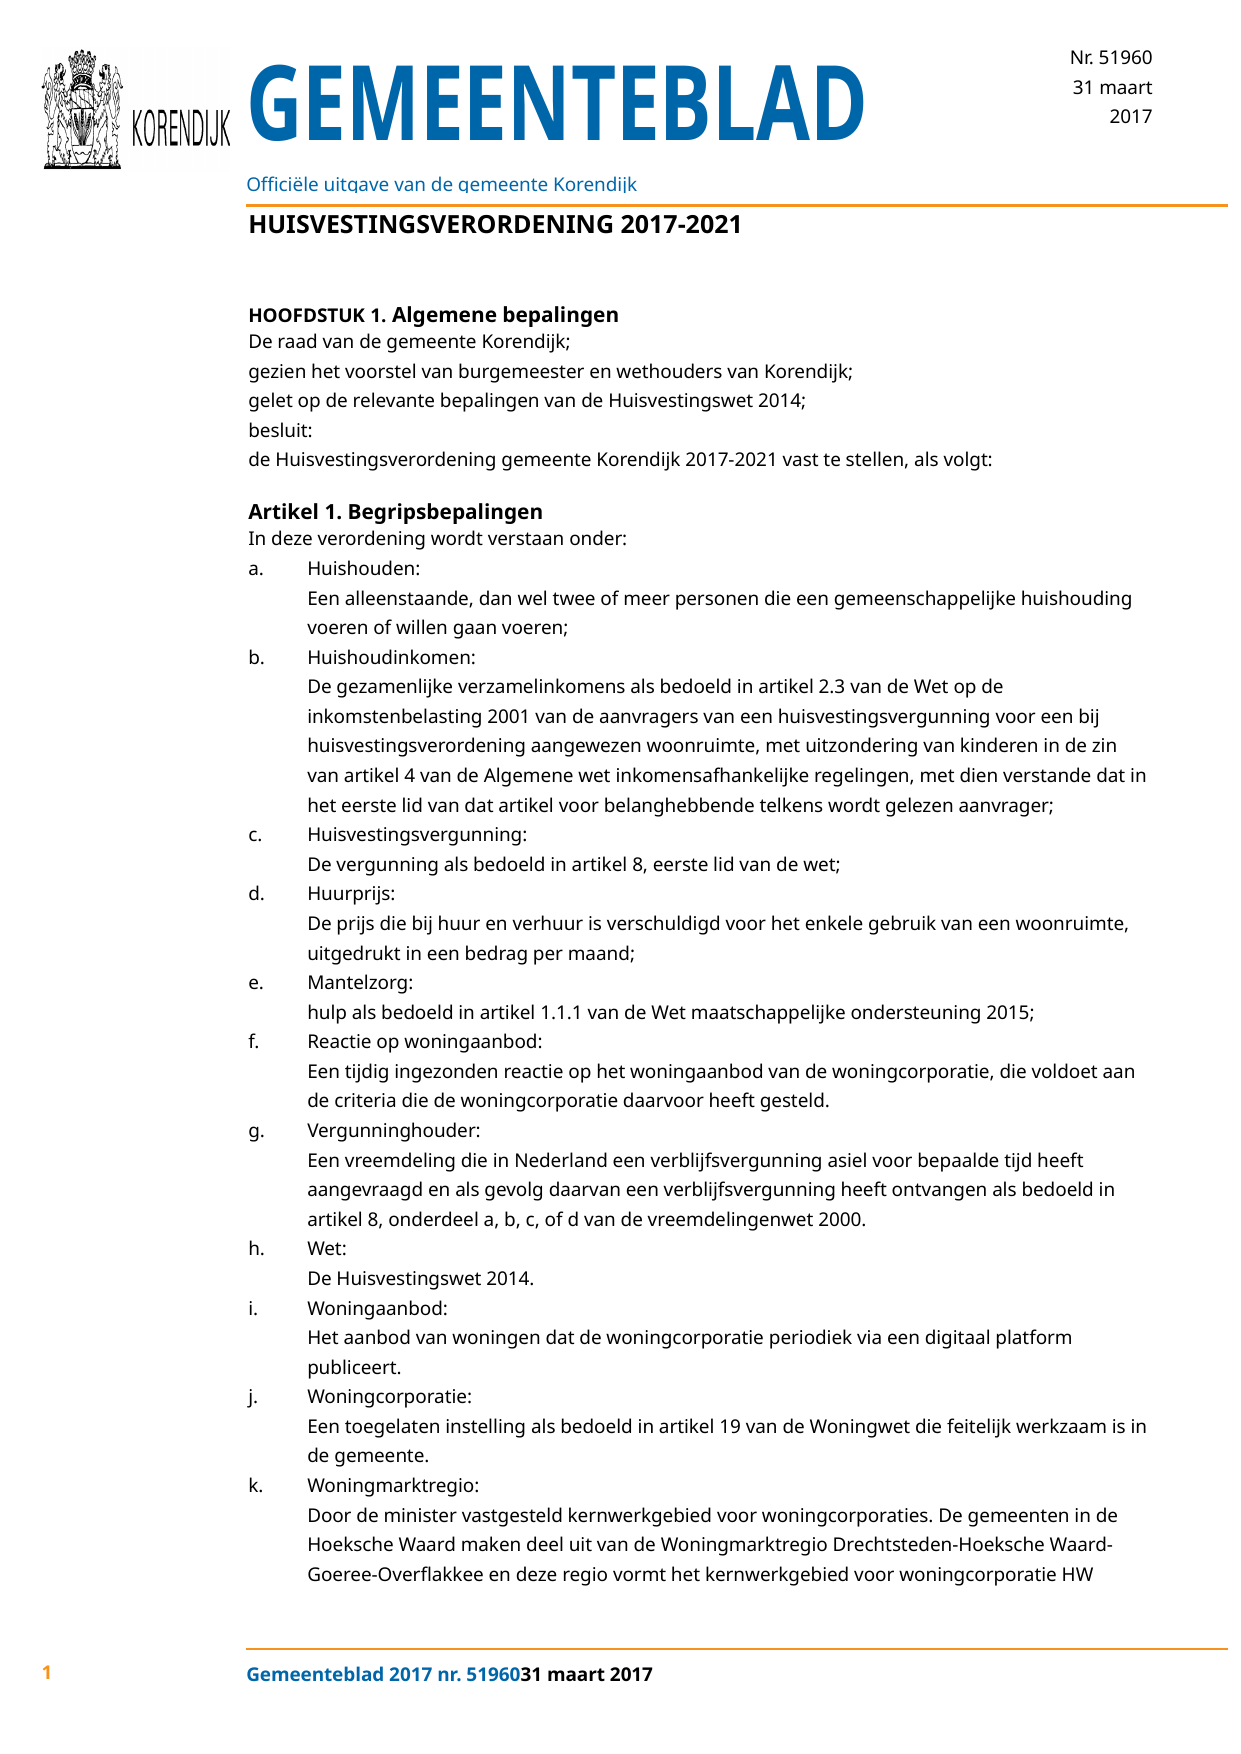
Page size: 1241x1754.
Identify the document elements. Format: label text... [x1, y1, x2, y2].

list Huishouden: [248, 555, 1152, 581]
list Reactie op woningaanbod: [248, 1028, 1152, 1054]
list De gezamenlijke verzamelinkomens als bedoeld in artikel 2.3 van de Wet op de inkomstenbelasting 2001 van de aanvragers van een huisvestingsvergunning voor een bij huisvestingsverordening aangewezen woonruimte, met uitzondering van kinderen in de zin van artikel 4 van de Algemene wet inkomensafhankelijke regelingen, met dien verstande dat in het eerste lid van dat artikel voor belanghebbende telkens wordt gelezen aanvrager; [248, 673, 1152, 817]
list Mantelzorg: [248, 969, 1152, 995]
list Het aanbod van woningen dat de woningcorporatie periodiek via een digitaal platform publiceert. [248, 1324, 1152, 1379]
list Door de minister vastgesteld kernwerkgebied voor woningcorporaties. De gemeenten in de Hoeksche Waard maken deel uit van de Woningmarktregio Drechtsteden-Hoeksche Waard-Goeree-Overflakkee en deze regio vormt het kernwerkgebied voor woningcorporatie HW [248, 1502, 1152, 1587]
text In deze verordening wordt verstaan onder: [248, 526, 1152, 551]
list Een toegelaten instelling als bedoeld in artikel 19 van de Woningwet die feitelijk werkzaam is in de gemeente. [248, 1413, 1152, 1468]
list De Huisvestingswet 2014. [248, 1265, 1152, 1291]
text gezien het voorstel van burgemeester en wethouders van Korendijk; [248, 358, 1152, 384]
list Een tijdig ingezonden reactie op het woningaanbod van de woningcorporatie, die voldoet aan de criteria die de woningcorporatie daarvoor heeft gesteld. [248, 1058, 1152, 1113]
list Een alleenstaande, dan wel twee of meer personen die een gemeenschappelijke huishouding voeren of willen gaan voeren; [248, 585, 1152, 640]
list Huurprijs: [248, 881, 1152, 906]
text HOOFDSTUK 1. Algemene bepalingen [248, 300, 1152, 328]
list hulp als bedoeld in artikel 1.1.1 van de Wet maatschappelijke ondersteuning 2015; [248, 999, 1152, 1024]
list uitgedrukt in een bedrag per maand; [248, 940, 1152, 965]
list Wet: [248, 1236, 1152, 1261]
text gelet op de relevante bepalingen van de Huisvestingswet 2014; [248, 387, 1152, 413]
text HUISVESTINGSVERORDENING 2017-2021 [248, 207, 1152, 241]
list Huisvestingsvergunning: [248, 821, 1152, 847]
text De raad van de gemeente Korendijk; [248, 328, 1152, 354]
text Artikel 1. Begripsbepalingen [248, 497, 1152, 526]
picture [41, 47, 231, 172]
list De vergunning als bedoeld in artikel 8, eerste lid van de wet; [248, 851, 1152, 877]
text besluit: [248, 417, 1152, 443]
list Woningcorporatie: [248, 1383, 1152, 1409]
list Woningmarktregio: [248, 1472, 1152, 1498]
list Woningaanbod: [248, 1295, 1152, 1320]
list Een vreemdeling die in Nederland een verblijfsvergunning asiel voor bepaalde tijd heeft aangevraagd en als gevolg daarvan een verblijfsvergunning heeft ontvangen als bedoeld in artikel 8, onderdeel a, b, c, of d van de vreemdelingenwet 2000. [248, 1147, 1152, 1232]
text de Huisvestingsverordening gemeente Korendijk 2017-2021 vast te stellen, als volgt: [248, 447, 1152, 472]
list De prijs die bij huur en verhuur is verschuldigd voor het enkele gebruik van een woonruimte, [248, 910, 1152, 936]
list Huishoudinkomen: [248, 644, 1152, 669]
list Vergunninghouder: [248, 1117, 1152, 1143]
